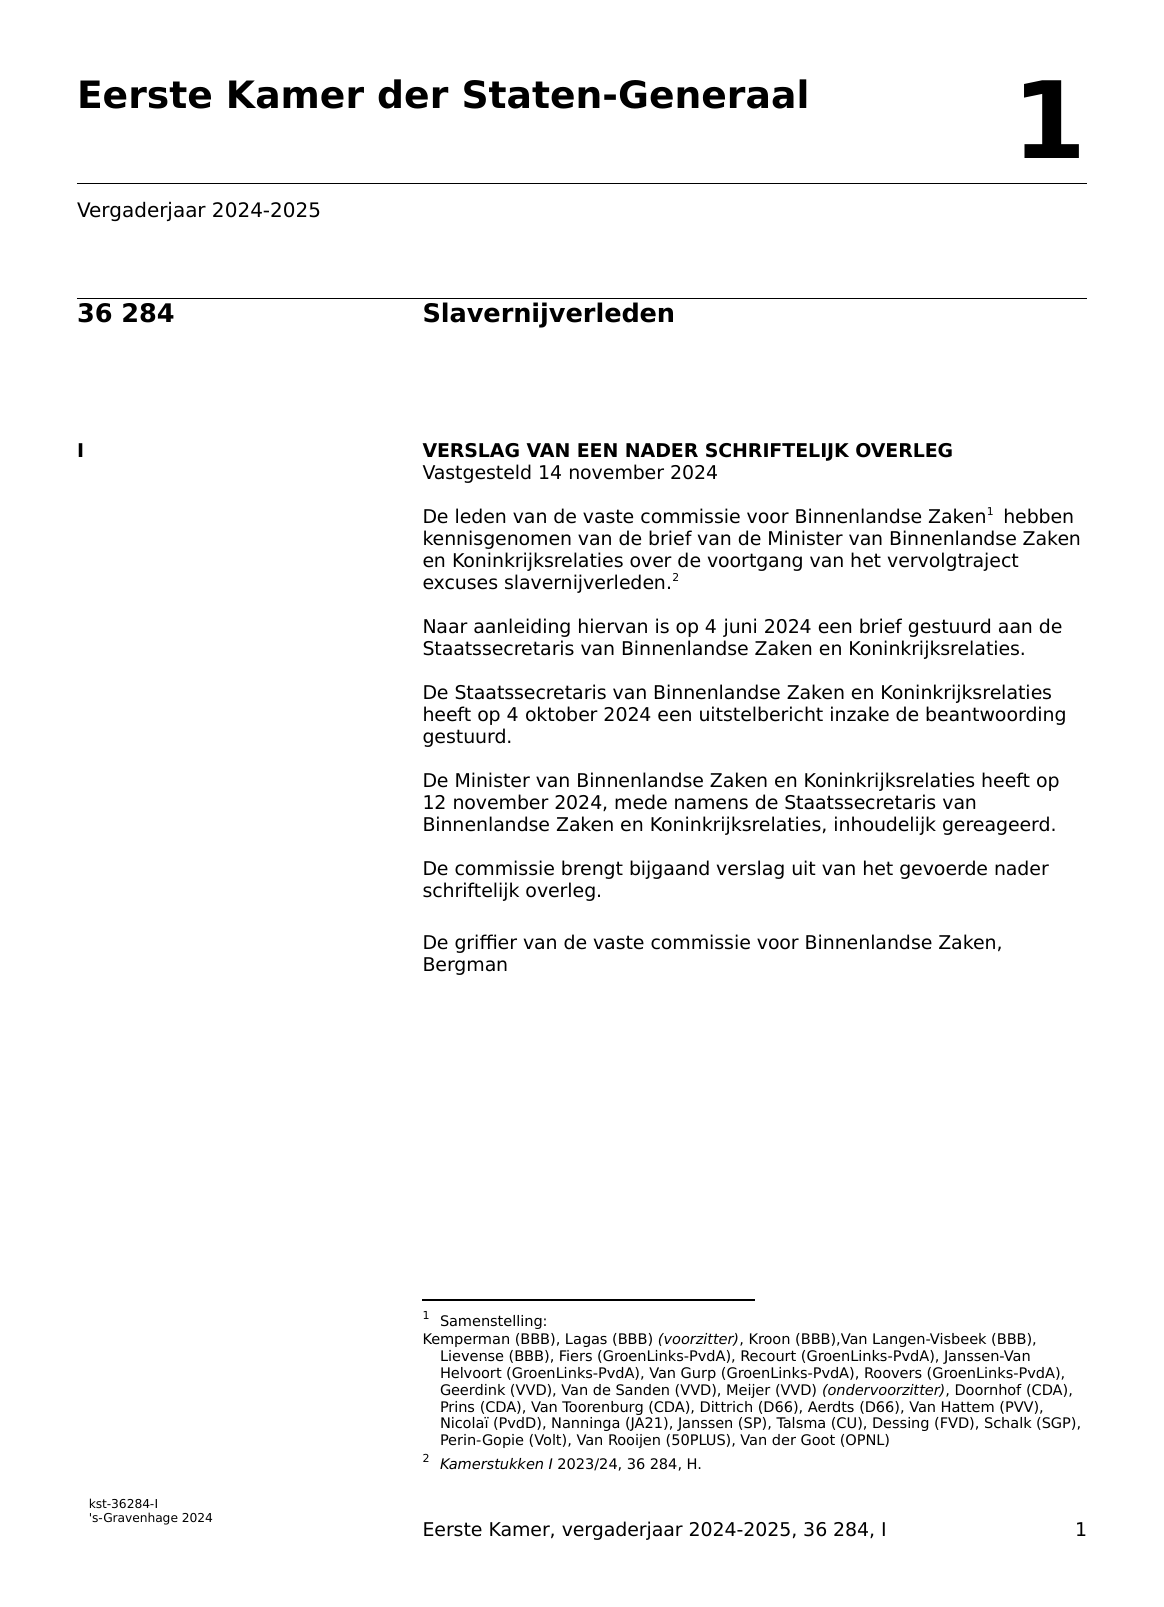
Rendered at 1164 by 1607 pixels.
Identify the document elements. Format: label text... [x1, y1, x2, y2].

text kst-36284-I [88, 1497, 323, 1511]
table_header 1 [886, 59, 1087, 183]
text Naar aanleiding hiervan is op 4 juni 2024 een brief gestuurd aan de Staatssecretaris van Binnenlandse Zaken en Koninkrijksrelaties. [422, 616, 1087, 660]
text Vastgesteld 14 november 2024 [422, 462, 1087, 484]
text Samenstelling: [422, 1309, 1087, 1331]
text De commissie brengt bijgaand verslag uit van het gevoerde nader schriftelijk overleg. [422, 858, 1087, 902]
text De griffier van de vaste commissie voor Binnenlandse Zaken, Bergman [422, 932, 1087, 976]
subtitle I VERSLAG VAN EEN NADER SCHRIFTELIJK OVERLEG [77, 440, 1087, 462]
table_header Eerste Kamer der Staten-Generaal [77, 59, 886, 183]
text Kemperman (BBB), Lagas (BBB) (voorzitter), Kroon (BBB),Van Langen-Visbeek (BBB), Lievense (BBB), Fiers (GroenLinks-PvdA), Recourt (GroenLinks-PvdA), Janssen-Van Helvoort (GroenLinks-PvdA), Van Gurp (GroenLinks-PvdA), Roovers (GroenLinks-PvdA), Geerdink (VVD), Van de Sanden (VVD), Meijer (VVD) (ondervoorzitter), Doornhof (CDA), Prins (CDA), Van Toorenburg (CDA), Dittrich (D66), Aerdts (D66), Van Hattem (PVV), Nicolaï (PvdD), Nanninga (JA21), Janssen (SP), Talsma (CU), Dessing (FVD), Schalk (SGP), Perin-Gopie (Volt), Van Rooijen (50PLUS), Van der Goot (OPNL) [422, 1331, 1087, 1449]
text De leden van de vaste commissie voor Binnenlandse Zaken hebben kennisgenomen van de brief van de Minister van Binnenlandse Zaken en Koninkrijksrelaties over de voortgang van het vervolgtraject excuses slavernijverleden. [422, 506, 1087, 594]
table_cell Vergaderjaar 2024-2025 [77, 184, 1087, 298]
text Kamerstukken I 2023/24, 36 284, H. [422, 1452, 1087, 1474]
subtitle 36 284 Slavernijverleden [77, 299, 1087, 329]
text De Staatssecretaris van Binnenlandse Zaken en Koninkrijksrelaties heeft op 4 oktober 2024 een uitstelbericht inzake de beantwoording gestuurd. [422, 682, 1087, 748]
text De Minister van Binnenlandse Zaken en Koninkrijksrelaties heeft op 12 november 2024, mede namens de Staatssecretaris van Binnenlandse Zaken en Koninkrijksrelaties, inhoudelijk gereageerd. [422, 770, 1087, 836]
text 's-Gravenhage 2024 [88, 1511, 323, 1525]
